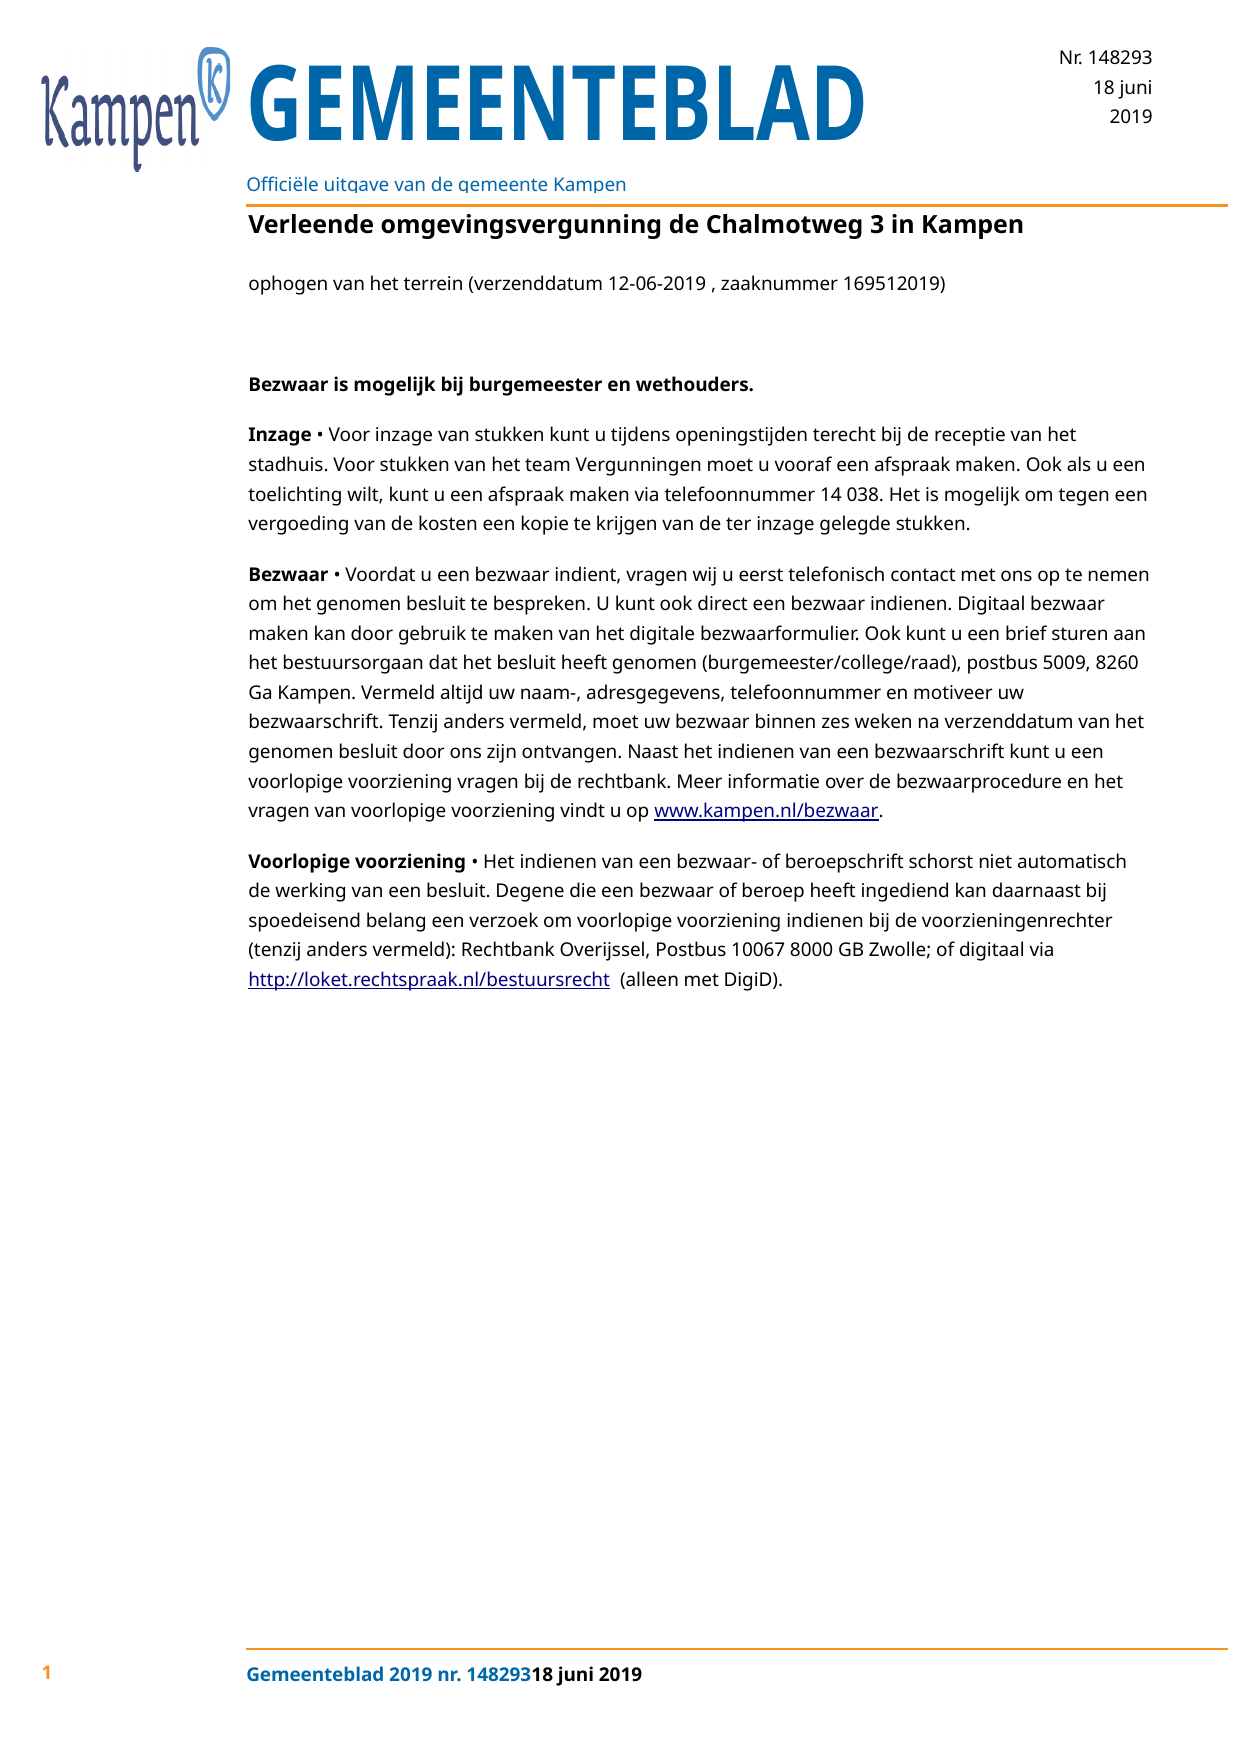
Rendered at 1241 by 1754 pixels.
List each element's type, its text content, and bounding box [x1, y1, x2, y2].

text Bezwaar is mogelijk bij burgemeester en wethouders. [248, 371, 1152, 397]
text Voorlopige voorziening • Het indienen van een bezwaar- of beroepschrift schorst niet automatisch de werking van een besluit. Degene die een bezwaar of beroep heeft ingediend kan daarnaast bij spoedeisend belang een verzoek om voorlopige voorziening indienen bij de voorzieningenrechter (tenzij anders vermeld): Rechtbank Overijssel, Postbus 10067 8000 GB Zwolle; of digitaal via http://loket.rechtspraak.nl/bestuursrecht (alleen met DigiD). [248, 848, 1152, 992]
picture [41, 47, 231, 172]
text Bezwaar • Voordat u een bezwaar indient, vragen wij u eerst telefonisch contact met ons op te nemen om het genomen besluit te bespreken. U kunt ook direct een bezwaar indienen. Digitaal bezwaar maken kan door gebruik te maken van het digitale bezwaarformulier. Ook kunt u een brief sturen aan het bestuursorgaan dat het besluit heeft genomen (burgemeester/college/raad), postbus 5009, 8260 Ga Kampen. Vermeld altijd uw naam-, adresgegevens, telefoonnummer en motiveer uw bezwaarschrift. Tenzij anders vermeld, moet uw bezwaar binnen zes weken na verzenddatum van het genomen besluit door ons zijn ontvangen. Naast het indienen van een bezwaarschrift kunt u een voorlopige voorziening vragen bij de rechtbank. Meer informatie over de bezwaarprocedure en het vragen van voorlopige voorziening vindt u op www.kampen.nl/bezwaar. [248, 561, 1152, 823]
text ophogen van het terrein (verzenddatum 12-06-2019 , zaaknummer 169512019) [248, 270, 1152, 296]
text Inzage • Voor inzage van stukken kunt u tijdens openingstijden terecht bij de receptie van het stadhuis. Voor stukken van het team Vergunningen moet u vooraf een afspraak maken. Ook als u een toelichting wilt, kunt u een afspraak maken via telefoonnummer 14 038. Het is mogelijk om tegen een vergoeding van de kosten een kopie te krijgen van de ter inzage gelegde stukken. [248, 422, 1152, 536]
text Verleende omgevingsvergunning de Chalmotweg 3 in Kampen [248, 207, 1152, 241]
